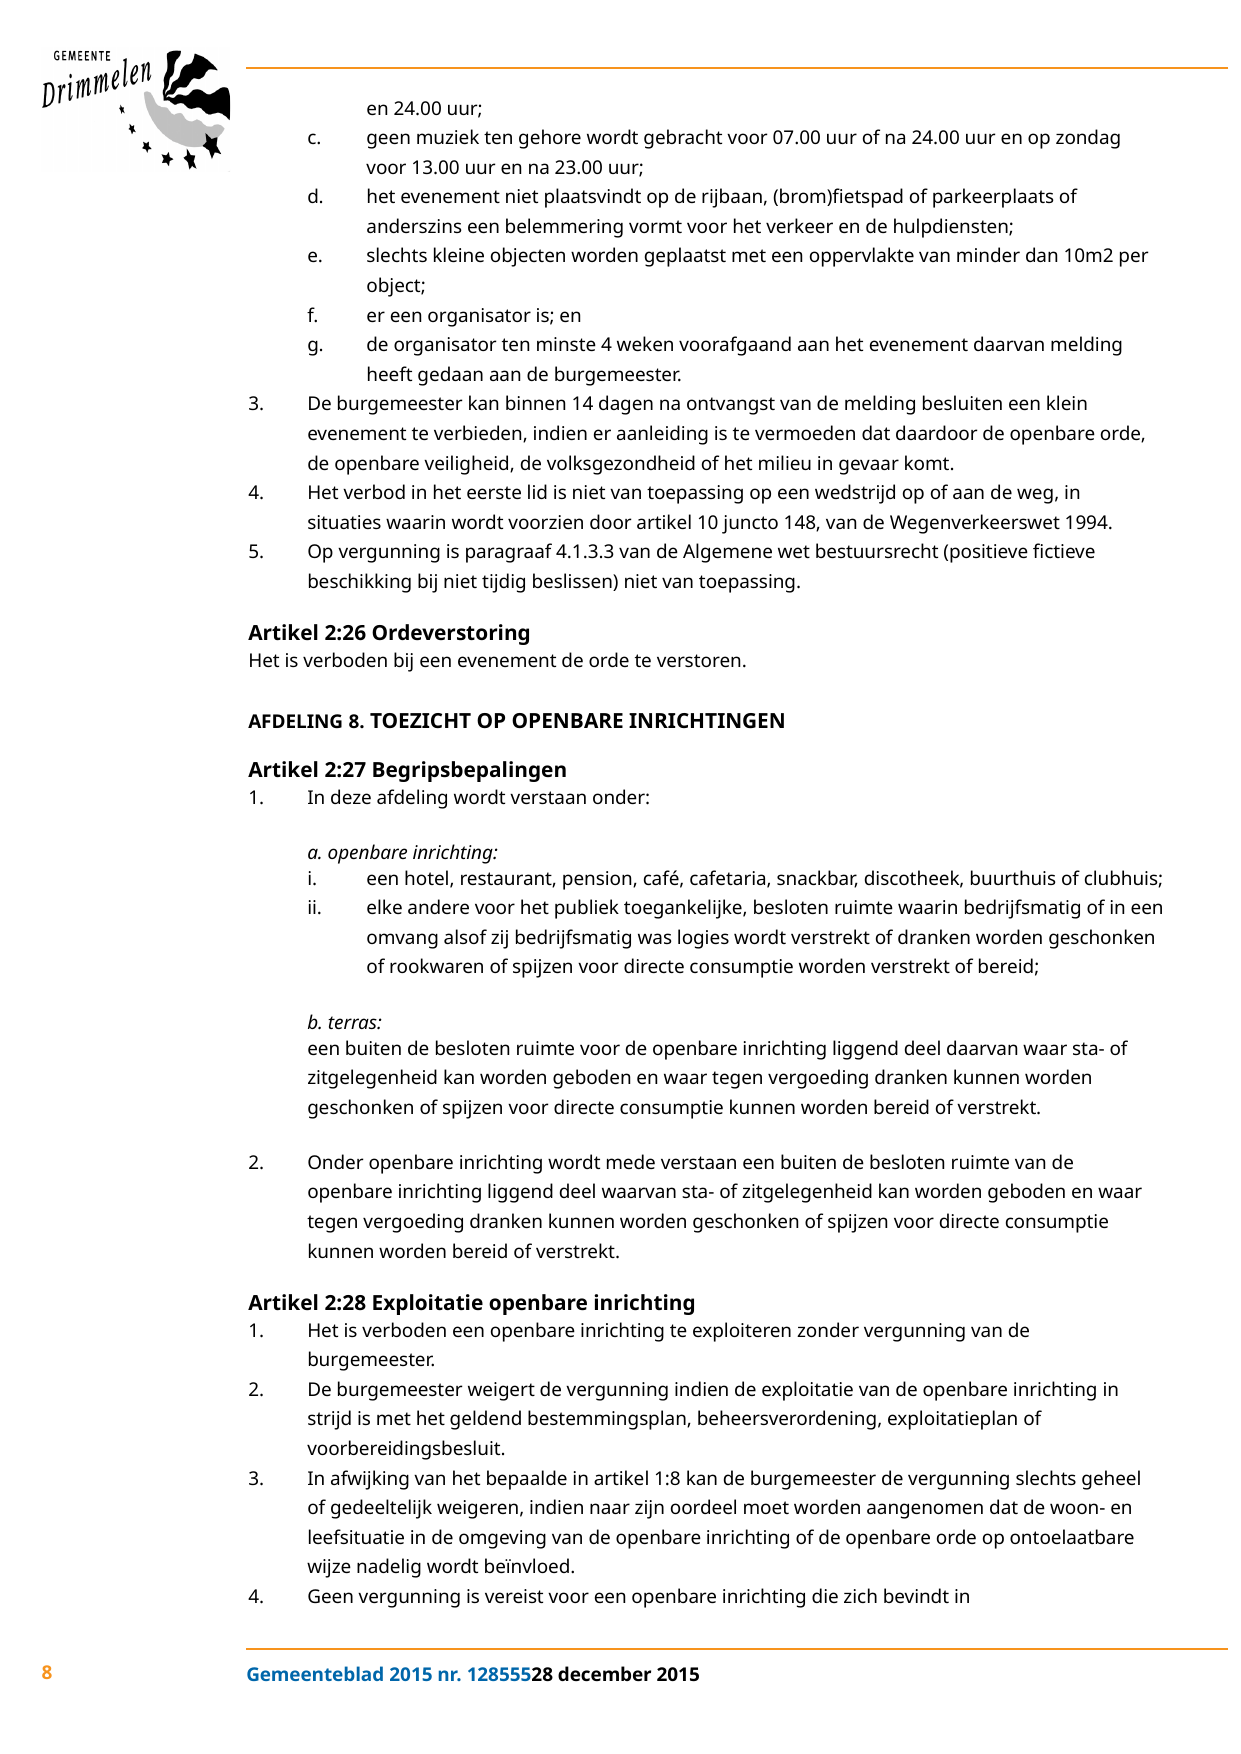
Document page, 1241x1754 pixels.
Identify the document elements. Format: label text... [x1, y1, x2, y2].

list Onder openbare inrichting wordt mede verstaan een buiten de besloten ruimte van de openbare inrichting liggend deel waarvan sta- of zitgelegenheid kan worden geboden en waar tegen vergoeding dranken kunnen worden geschonken of spijzen voor directe consumptie kunnen worden bereid of verstrekt. [248, 1149, 1152, 1264]
list a. openbare inrichting: [307, 839, 1169, 865]
text Artikel 2:26 Ordeverstoring [248, 618, 1152, 647]
text Het is verboden bij een evenement de orde te verstoren. [248, 647, 1152, 673]
list Het is verboden een openbare inrichting te exploiteren zonder vergunning van de burgemeester. [248, 1317, 1152, 1372]
list b. terras: [307, 1009, 1169, 1035]
list een hotel, restaurant, pension, café, cafetaria, snackbar, discotheek, buurthuis of clubhuis; [307, 865, 1169, 891]
list In afwijking van het bepaalde in artikel 1:8 kan de burgemeester de vergunning slechts geheel of gedeeltelijk weigeren, indien naar zijn oordeel moet worden aangenomen dat de woon- en leefsituatie in de omgeving van de openbare inrichting of de openbare orde op ontoelaatbare wijze nadelig wordt beïnvloed. [248, 1465, 1152, 1579]
list slechts kleine objecten worden geplaatst met een oppervlakte van minder dan 10m2 per object; [307, 243, 1152, 298]
list Het verbod in het eerste lid is niet van toepassing op een wedstrijd op of aan de weg, in situaties waarin wordt voorzien door artikel 10 juncto 148, van de Wegenverkeerswet 1994. [248, 479, 1152, 535]
text AFDELING 8. TOEZICHT OP OPENBARE INRICHTINGEN [248, 706, 1152, 734]
list De burgemeester kan binnen 14 dagen na ontvangst van de melding besluiten een klein evenement te verbieden, indien er aanleiding is te vermoeden dat daardoor de openbare orde, de openbare veiligheid, de volksgezondheid of het milieu in gevaar komt. [248, 391, 1152, 476]
list Op vergunning is paragraaf 4.1.3.3 van de Algemene wet bestuursrecht (positieve fictieve beschikking bij niet tijdig beslissen) niet van toepassing. [248, 538, 1152, 594]
list Geen vergunning is vereist voor een openbare inrichting die zich bevindt in [248, 1583, 1152, 1609]
text Artikel 2:27 Begripsbepalingen [248, 755, 1152, 784]
list de organisator ten minste 4 weken voorafgaand aan het evenement daarvan melding heeft gedaan aan de burgemeester. [307, 331, 1152, 387]
list geen muziek ten gehore wordt gebracht voor 07.00 uur of na 24.00 uur en op zondag voor 13.00 uur en na 23.00 uur; [307, 124, 1152, 180]
picture [41, 47, 231, 172]
list elke andere voor het publiek toegankelijke, besloten ruimte waarin bedrijfsmatig of in een omvang alsof zij bedrijfsmatig was logies wordt verstrekt of dranken worden geschonken of rookwaren of spijzen voor directe consumptie worden verstrekt of bereid; [307, 894, 1169, 979]
list De burgemeester weigert de vergunning indien de exploitatie van de openbare inrichting in strijd is met het geldend bestemmingsplan, beheersverordening, exploitatieplan of voorbereidingsbesluit. [248, 1376, 1152, 1461]
text Artikel 2:28 Exploitatie openbare inrichting [248, 1288, 1152, 1317]
list het evenement niet plaatsvindt op de rijbaan, (brom)fietspad of parkeerplaats of anderszins een belemmering vormt voor het verkeer en de hulpdiensten; [307, 183, 1152, 239]
list er een organisator is; en [307, 302, 1152, 328]
list In deze afdeling wordt verstaan onder: [248, 784, 1152, 809]
list en 24.00 uur; [307, 95, 1152, 121]
list een buiten de besloten ruimte voor de openbare inrichting liggend deel daarvan waar sta- of zitgelegenheid kan worden geboden en waar tegen vergoeding dranken kunnen worden geschonken of spijzen voor directe consumptie kunnen worden bereid of verstrekt. [307, 1035, 1169, 1119]
